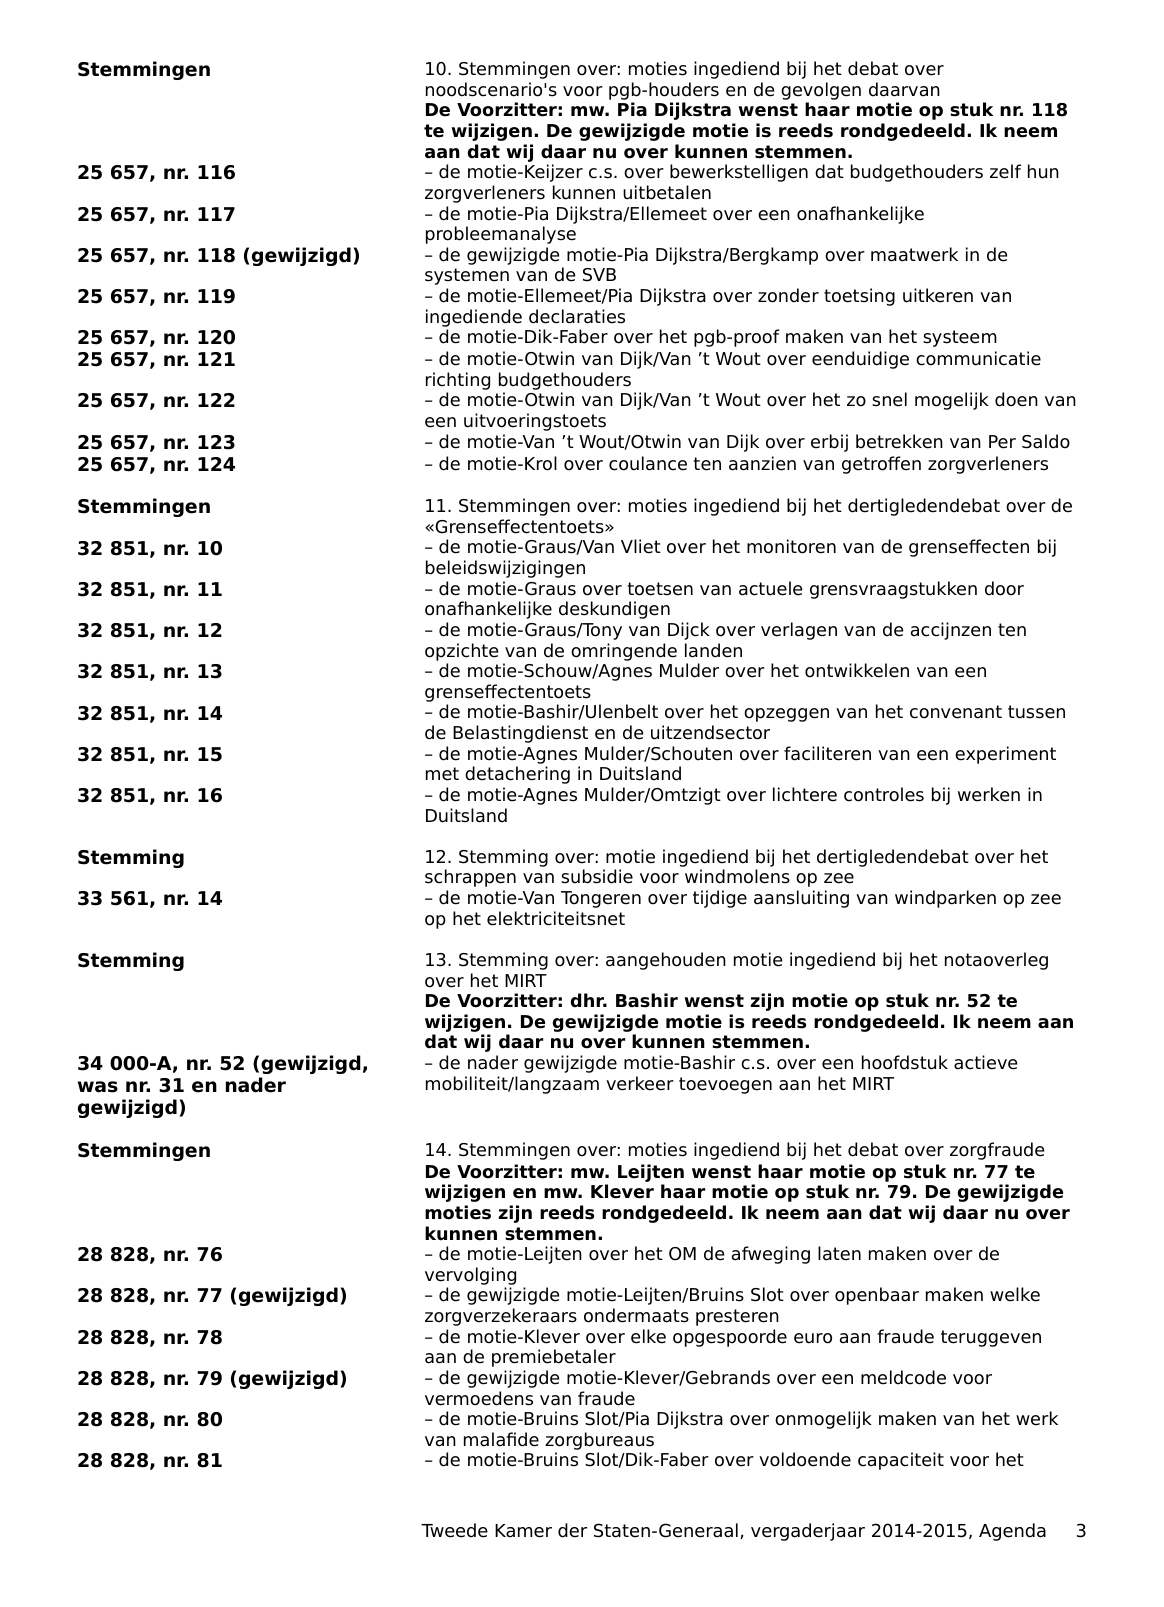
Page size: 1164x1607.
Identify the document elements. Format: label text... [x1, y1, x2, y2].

table_cell [401, 538, 418, 579]
table_cell De Voorzitter: mw. Leijten wenst haar motie op stuk nr. 77 te wijzigen en mw. Klever haar motie op stuk nr. 79. De gewijzigde moties zijn reeds rondgedeeld. Ik neem aan dat wij daar nu over kunnen stemmen. [418, 1162, 1087, 1244]
table_cell [77, 1162, 401, 1244]
table_cell 32 851, nr. 15 [77, 744, 401, 785]
table_cell [401, 1053, 418, 1119]
table_cell 32 851, nr. 12 [77, 620, 401, 661]
table_cell 12. Stemming over: motie ingediend bij het dertigledendebat over het schrappen van subsidie voor windmolens op zee [418, 847, 1087, 888]
table_cell 25 657, nr. 118 (gewijzigd) [77, 245, 401, 286]
table_cell Stemmingen [77, 1140, 401, 1162]
table_cell [401, 703, 418, 744]
table_cell 28 828, nr. 78 [77, 1327, 401, 1368]
table_cell – de motie-Krol over coulance ten aanzien van getroffen zorgverleners [418, 454, 1087, 476]
table_cell 25 657, nr. 116 [77, 162, 401, 203]
table_cell [401, 847, 418, 888]
table_cell [401, 579, 418, 620]
table_cell [418, 476, 1087, 496]
table_cell [401, 661, 418, 702]
table_cell 28 828, nr. 76 [77, 1244, 401, 1285]
table_cell – de motie-Ellemeet/Pia Dijkstra over zonder toetsing uitkeren van ingediende declaraties [418, 286, 1087, 327]
table_cell [401, 496, 418, 537]
table_cell 13. Stemming over: aangehouden motie ingediend bij het notaoverleg over het MIRT [418, 950, 1087, 991]
table_cell – de motie-Graus over toetsen van actuele grensvraagstukken door onafhankelijke deskundigen [418, 579, 1087, 620]
table_cell 32 851, nr. 14 [77, 703, 401, 744]
table_cell [77, 1119, 401, 1140]
table_cell – de motie-Leijten over het OM de afweging laten maken over de vervolging [418, 1244, 1087, 1285]
table_cell [401, 1162, 418, 1244]
table_cell 28 828, nr. 80 [77, 1409, 401, 1450]
table_cell – de motie-Bashir/Ulenbelt over het opzeggen van het convenant tussen de Belastingdienst en de uitzendsector [418, 703, 1087, 744]
table_cell 28 828, nr. 81 [77, 1450, 401, 1472]
table_cell [418, 826, 1087, 847]
table_cell 32 851, nr. 16 [77, 785, 401, 826]
table_cell – de gewijzigde motie-Klever/Gebrands over een meldcode voor vermoedens van fraude [418, 1368, 1087, 1409]
table_cell – de motie-Klever over elke opgespoorde euro aan fraude teruggeven aan de premiebetaler [418, 1327, 1087, 1368]
table_cell – de gewijzigde motie-Pia Dijkstra/Bergkamp over maatwerk in de systemen van de SVB [418, 245, 1087, 286]
table_cell – de motie-Otwin van Dijk/Van ’t Wout over het zo snel mogelijk doen van een uitvoeringstoets [418, 390, 1087, 432]
table_cell 32 851, nr. 11 [77, 579, 401, 620]
table_cell 32 851, nr. 13 [77, 661, 401, 702]
table_cell [401, 245, 418, 286]
table_cell De Voorzitter: dhr. Bashir wenst zijn motie op stuk nr. 52 te wijzigen. De gewijzigde motie is reeds rondgedeeld. Ik neem aan dat wij daar nu over kunnen stemmen. [418, 991, 1087, 1053]
table_cell – de motie-Van ’t Wout/Otwin van Dijk over erbij betrekken van Per Saldo [418, 432, 1087, 454]
table_cell 25 657, nr. 119 [77, 286, 401, 327]
table_cell 25 657, nr. 123 [77, 432, 401, 454]
table_cell [401, 454, 418, 476]
table_cell 28 828, nr. 77 (gewijzigd) [77, 1285, 401, 1327]
table_cell 25 657, nr. 117 [77, 204, 401, 245]
table_cell [401, 59, 418, 100]
table_cell [401, 1327, 418, 1368]
table_cell 34 000-A, nr. 52 (gewijzigd, was nr. 31 en nader gewijzigd) [77, 1053, 401, 1119]
table_cell – de nader gewijzigde motie-Bashir c.s. over een hoofdstuk actieve mobiliteit/langzaam verkeer toevoegen aan het MIRT [418, 1053, 1087, 1119]
table_cell [401, 950, 418, 991]
table_cell [401, 432, 418, 454]
table_cell [401, 888, 418, 929]
table_cell [401, 349, 418, 390]
table_cell [401, 991, 418, 1053]
table_cell [401, 1368, 418, 1409]
table_cell [401, 744, 418, 785]
table_cell 25 657, nr. 121 [77, 349, 401, 390]
table_cell [401, 826, 418, 847]
table_cell [401, 1450, 418, 1472]
table_cell [401, 620, 418, 661]
table_cell – de motie-Schouw/Agnes Mulder over het ontwikkelen van een grenseffectentoets [418, 661, 1087, 702]
table_cell – de motie-Otwin van Dijk/Van ’t Wout over eenduidige communicatie richting budgethouders [418, 349, 1087, 390]
table_cell [77, 826, 401, 847]
table_cell 25 657, nr. 124 [77, 454, 401, 476]
table_cell [77, 100, 401, 162]
table_cell – de motie-Keijzer c.s. over bewerkstelligen dat budgethouders zelf hun zorgverleners kunnen uitbetalen [418, 162, 1087, 203]
table_cell [77, 929, 401, 950]
table_cell 25 657, nr. 120 [77, 327, 401, 349]
table_cell [77, 476, 401, 496]
table_cell – de motie-Dik-Faber over het pgb-proof maken van het systeem [418, 327, 1087, 349]
table_cell [401, 327, 418, 349]
table_cell [401, 929, 418, 950]
table_cell – de motie-Van Tongeren over tijdige aansluiting van windparken op zee op het elektriciteitsnet [418, 888, 1087, 929]
table_cell [418, 929, 1087, 950]
table_cell – de gewijzigde motie-Leijten/Bruins Slot over openbaar maken welke zorgverzekeraars ondermaats presteren [418, 1285, 1087, 1327]
table_cell 25 657, nr. 122 [77, 390, 401, 432]
table_cell [401, 100, 418, 162]
table_cell [401, 286, 418, 327]
table_cell [401, 1409, 418, 1450]
table_cell Stemmingen [77, 59, 401, 100]
table_cell De Voorzitter: mw. Pia Dijkstra wenst haar motie op stuk nr. 118 te wijzigen. De gewijzigde motie is reeds rondgedeeld. Ik neem aan dat wij daar nu over kunnen stemmen. [418, 100, 1087, 162]
table_cell 11. Stemmingen over: moties ingediend bij het dertigledendebat over de «Grenseffectentoets» [418, 496, 1087, 537]
table_cell – de motie-Graus/Tony van Dijck over verlagen van de accijnzen ten opzichte van de omringende landen [418, 620, 1087, 661]
table_cell [418, 1119, 1087, 1140]
table_cell – de motie-Bruins Slot/Pia Dijkstra over onmogelijk maken van het werk van malafide zorgbureaus [418, 1409, 1087, 1450]
table_cell 28 828, nr. 79 (gewijzigd) [77, 1368, 401, 1409]
table_cell [401, 1244, 418, 1285]
table_cell – de motie-Pia Dijkstra/Ellemeet over een onafhankelijke probleemanalyse [418, 204, 1087, 245]
table_cell [401, 1119, 418, 1140]
table_cell Stemmingen [77, 496, 401, 537]
table_cell [401, 390, 418, 432]
table_cell 10. Stemmingen over: moties ingediend bij het debat over noodscenario's voor pgb-houders en de gevolgen daarvan [418, 59, 1087, 100]
table_cell [401, 1140, 418, 1162]
table_cell Stemming [77, 847, 401, 888]
table_cell – de motie-Graus/Van Vliet over het monitoren van de grenseffecten bij beleidswijzigingen [418, 538, 1087, 579]
table_cell Stemming [77, 950, 401, 991]
table_cell – de motie-Agnes Mulder/Omtzigt over lichtere controles bij werken in Duitsland [418, 785, 1087, 826]
table_cell 14. Stemmingen over: moties ingediend bij het debat over zorgfraude [418, 1140, 1087, 1162]
table_cell 32 851, nr. 10 [77, 538, 401, 579]
table_cell [401, 1285, 418, 1327]
table_cell [401, 204, 418, 245]
table_cell [401, 162, 418, 203]
table_cell 33 561, nr. 14 [77, 888, 401, 929]
table_cell – de motie-Agnes Mulder/Schouten over faciliteren van een experiment met detachering in Duitsland [418, 744, 1087, 785]
table_cell – de motie-Bruins Slot/Dik-Faber over voldoende capaciteit voor het [418, 1450, 1087, 1472]
table_cell [77, 991, 401, 1053]
table_cell [401, 785, 418, 826]
table_cell [401, 476, 418, 496]
